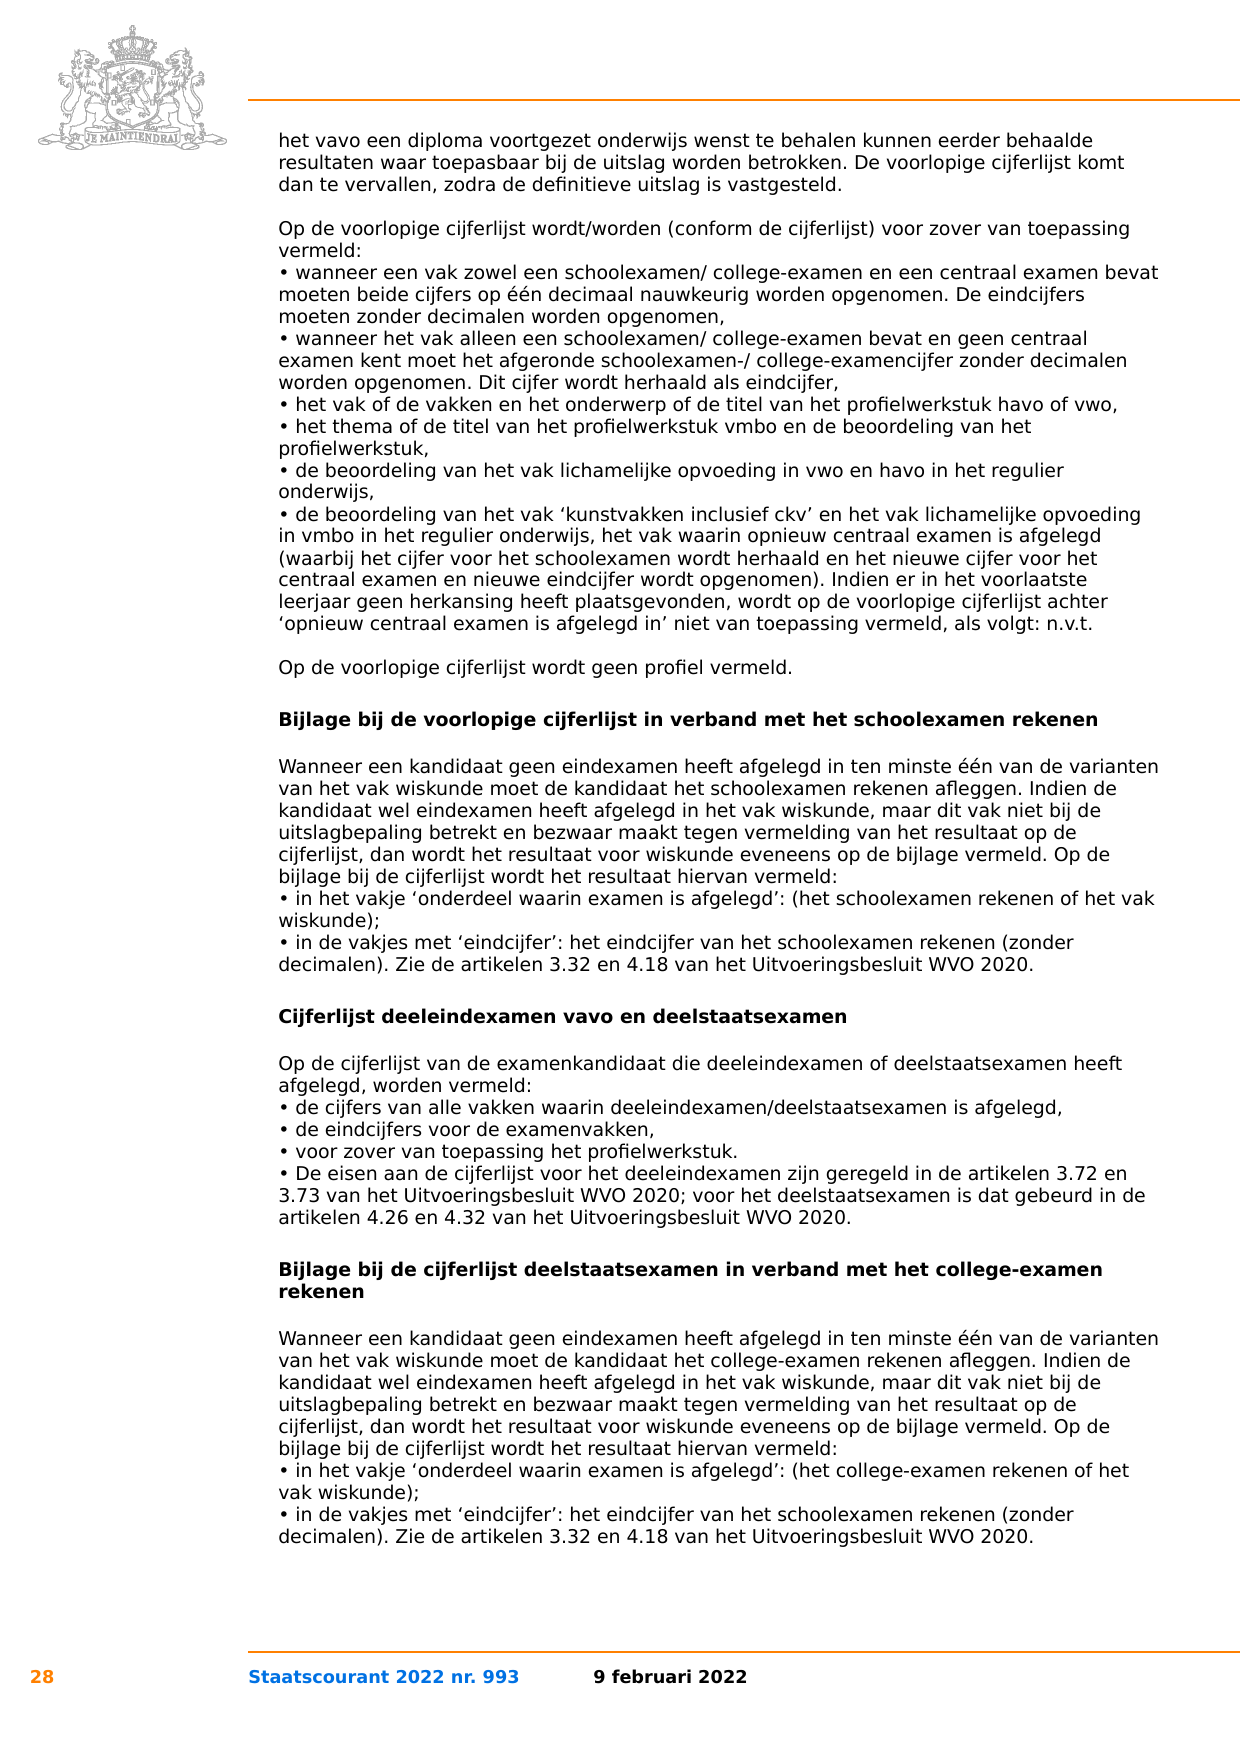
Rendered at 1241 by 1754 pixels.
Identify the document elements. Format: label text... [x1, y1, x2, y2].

text het vavo een diploma voortgezet onderwijs wenst te behalen kunnen eerder behaalde resultaten waar toepasbaar bij de uitslag worden betrokken. De voorlopige cijferlijst komt dan te vervallen, zodra de definitieve uitslag is vastgesteld. [278, 130, 1163, 196]
text • in het vakje ‘onderdeel waarin examen is afgelegd’: (het schoolexamen rekenen of het vak wiskunde); [278, 888, 1163, 932]
text • in de vakjes met ‘eindcijfer’: het eindcijfer van het schoolexamen rekenen (zonder decimalen). Zie de artikelen 3.32 en 4.18 van het Uitvoeringsbesluit WVO 2020. [278, 1503, 1163, 1547]
subtitle Cijferlijst deeleindexamen vavo en deelstaatsexamen [278, 1006, 1163, 1028]
text • wanneer een vak zowel een schoolexamen/ college-examen en een centraal examen bevat moeten beide cijfers op één decimaal nauwkeurig worden opgenomen. De eindcijfers moeten zonder decimalen worden opgenomen, [278, 262, 1163, 328]
text Op de cijferlijst van de examenkandidaat die deeleindexamen of deelstaatsexamen heeft afgelegd, worden vermeld: [278, 1053, 1163, 1097]
text • De eisen aan de cijferlijst voor het deeleindexamen zijn geregeld in de artikelen 3.72 en 3.73 van het Uitvoeringsbesluit WVO 2020; voor het deelstaatsexamen is dat gebeurd in de artikelen 4.26 en 4.32 van het Uitvoeringsbesluit WVO 2020. [278, 1163, 1163, 1229]
text • de cijfers van alle vakken waarin deeleindexamen/deelstaatsexamen is afgelegd, [278, 1097, 1163, 1119]
text • de beoordeling van het vak lichamelijke opvoeding in vwo en havo in het regulier onderwijs, [278, 459, 1163, 503]
text • wanneer het vak alleen een schoolexamen/ college-examen bevat en geen centraal examen kent moet het afgeronde schoolexamen-/ college-examencijfer zonder decimalen worden opgenomen. Dit cijfer wordt herhaald als eindcijfer, [278, 328, 1163, 393]
text • in de vakjes met ‘eindcijfer’: het eindcijfer van het schoolexamen rekenen (zonder decimalen). Zie de artikelen 3.32 en 4.18 van het Uitvoeringsbesluit WVO 2020. [278, 932, 1163, 976]
text Wanneer een kandidaat geen eindexamen heeft afgelegd in ten minste één van de varianten van het vak wiskunde moet de kandidaat het college-examen rekenen afleggen. Indien de kandidaat wel eindexamen heeft afgelegd in het vak wiskunde, maar dit vak niet bij de uitslagbepaling betrekt en bezwaar maakt tegen vermelding van het resultaat op de cijferlijst, dan wordt het resultaat voor wiskunde eveneens op de bijlage vermeld. Op de bijlage bij de cijferlijst wordt het resultaat hiervan vermeld: [278, 1328, 1163, 1459]
text Op de voorlopige cijferlijst wordt geen profiel vermeld. [278, 657, 1163, 679]
text • de beoordeling van het vak ‘kunstvakken inclusief ckv’ en het vak lichamelijke opvoeding in vmbo in het regulier onderwijs, het vak waarin opnieuw centraal examen is afgelegd (waarbij het cijfer voor het schoolexamen wordt herhaald en het nieuwe cijfer voor het centraal examen en nieuwe eindcijfer wordt opgenomen). Indien er in het voorlaatste leerjaar geen herkansing heeft plaatsgevonden, wordt op de voorlopige cijferlijst achter ‘opnieuw centraal examen is afgelegd in’ niet van toepassing vermeld, als volgt: n.v.t. [278, 503, 1163, 635]
text • in het vakje ‘onderdeel waarin examen is afgelegd’: (het college-examen rekenen of het vak wiskunde); [278, 1459, 1163, 1503]
text • het thema of de titel van het profielwerkstuk vmbo en de beoordeling van het profielwerkstuk, [278, 416, 1163, 459]
text Op de voorlopige cijferlijst wordt/worden (conform de cijferlijst) voor zover van toepassing vermeld: [278, 218, 1163, 262]
subtitle Bijlage bij de cijferlijst deelstaatsexamen in verband met het college-examen rekenen [278, 1259, 1163, 1303]
text Wanneer een kandidaat geen eindexamen heeft afgelegd in ten minste één van de varianten van het vak wiskunde moet de kandidaat het schoolexamen rekenen afleggen. Indien de kandidaat wel eindexamen heeft afgelegd in het vak wiskunde, maar dit vak niet bij de uitslagbepaling betrekt en bezwaar maakt tegen vermelding van het resultaat op de cijferlijst, dan wordt het resultaat voor wiskunde eveneens op de bijlage vermeld. Op de bijlage bij de cijferlijst wordt het resultaat hiervan vermeld: [278, 756, 1163, 888]
text • voor zover van toepassing het profielwerkstuk. [278, 1141, 1163, 1163]
text • het vak of de vakken en het onderwerp of de titel van het profielwerkstuk havo of vwo, [278, 393, 1163, 416]
text • de eindcijfers voor de examenvakken, [278, 1119, 1163, 1141]
picture [38, 25, 227, 150]
subtitle Bijlage bij de voorlopige cijferlijst in verband met het schoolexamen rekenen [278, 709, 1163, 731]
